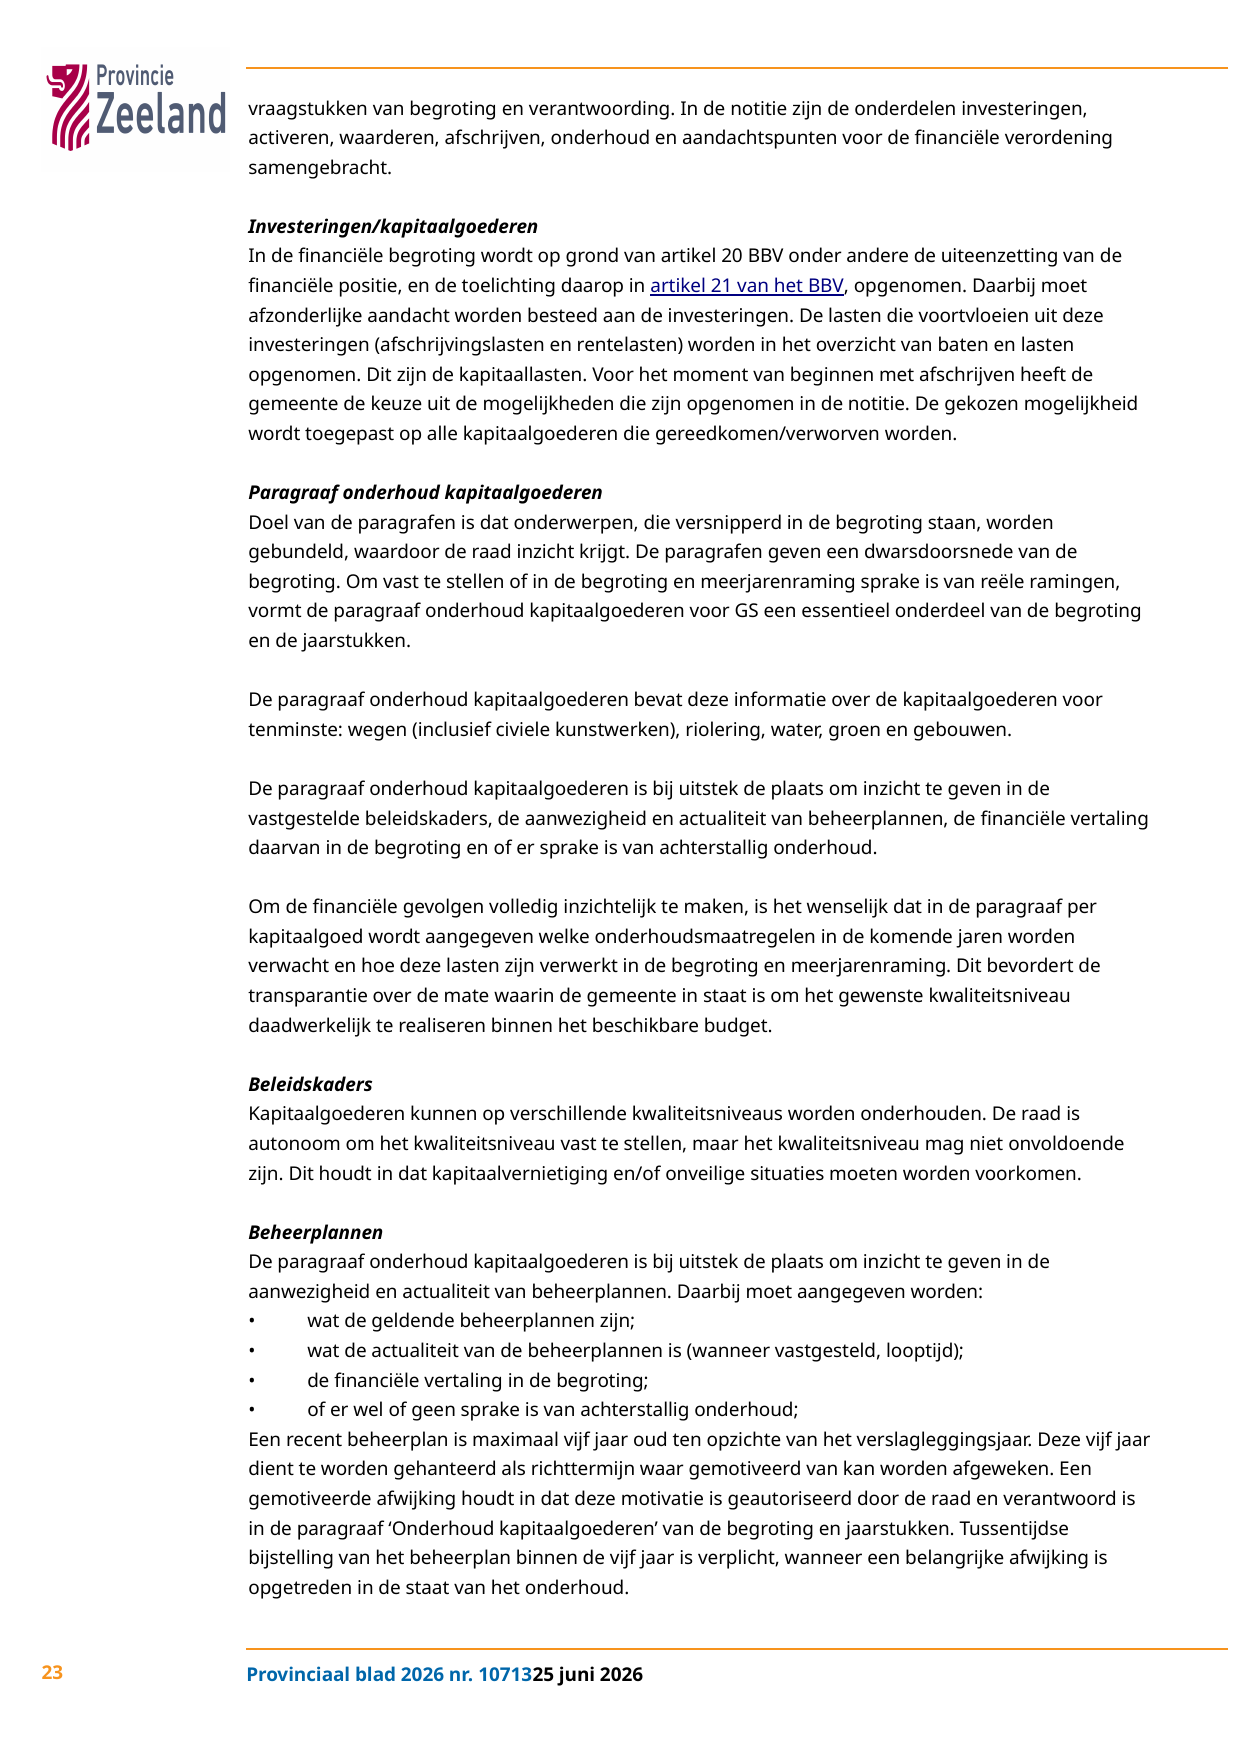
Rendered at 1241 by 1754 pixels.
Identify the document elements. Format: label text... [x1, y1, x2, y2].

text De paragraaf onderhoud kapitaalgoederen is bij uitstek de plaats om inzicht te geven in de aanwezigheid en actualiteit van beheerplannen. Daarbij moet aangegeven worden: [248, 1248, 1152, 1304]
text Beheerplannen [248, 1219, 1152, 1245]
list de financiële vertaling in de begroting; [248, 1367, 1152, 1393]
text De paragraaf onderhoud kapitaalgoederen is bij uitstek de plaats om inzicht te geven in de vastgestelde beleidskaders, de aanwezigheid en actualiteit van beheerplannen, de financiële vertaling daarvan in de begroting en of er sprake is van achterstallig onderhoud. [248, 775, 1152, 860]
list wat de geldende beheerplannen zijn; [248, 1308, 1152, 1333]
text vraagstukken van begroting en verantwoording. In de notitie zijn de onderdelen investeringen, activeren, waarderen, afschrijven, onderhoud en aandachtspunten voor de financiële verordening samengebracht. [248, 95, 1152, 180]
list of er wel of geen sprake is van achterstallig onderhoud; [248, 1396, 1152, 1422]
text In de financiële begroting wordt op grond van artikel 20 BBV onder andere de uiteenzetting van de financiële positie, en de toelichting daarop in artikel 21 van het BBV, opgenomen. Daarbij moet afzonderlijke aandacht worden besteed aan de investeringen. De lasten die voortvloeien uit deze investeringen (afschrijvingslasten en rentelasten) worden in het overzicht van baten en lasten opgenomen. Dit zijn de kapitaallasten. Voor het moment van beginnen met afschrijven heeft de gemeente de keuze uit de mogelijkheden die zijn opgenomen in de notitie. De gekozen mogelijkheid wordt toegepast op alle kapitaalgoederen die gereedkomen/verworven worden. [248, 243, 1152, 446]
text Investeringen/kapitaalgoederen [248, 213, 1152, 239]
text Paragraaf onderhoud kapitaalgoederen [248, 479, 1152, 505]
picture [41, 47, 231, 172]
text Beleidskaders [248, 1071, 1152, 1097]
text De paragraaf onderhoud kapitaalgoederen bevat deze informatie over de kapitaalgoederen voor tenminste: wegen (inclusief civiele kunstwerken), riolering, water, groen en gebouwen. [248, 686, 1152, 742]
list wat de actualiteit van de beheerplannen is (wanneer vastgesteld, looptijd); [248, 1337, 1152, 1363]
text Kapitaalgoederen kunnen op verschillende kwaliteitsniveaus worden onderhouden. De raad is autonoom om het kwaliteitsniveau vast te stellen, maar het kwaliteitsniveau mag niet onvoldoende zijn. Dit houdt in dat kapitaalvernietiging en/of onveilige situaties moeten worden voorkomen. [248, 1101, 1152, 1186]
text Een recent beheerplan is maximaal vijf jaar oud ten opzichte van het verslagleggingsjaar. Deze vijf jaar dient te worden gehanteerd als richttermijn waar gemotiveerd van kan worden afgeweken. Een gemotiveerde afwijking houdt in dat deze motivatie is geautoriseerd door de raad en verantwoord is in de paragraaf ‘Onderhoud kapitaalgoederen’ van de begroting en jaarstukken. Tussentijdse bijstelling van het beheerplan binnen de vijf jaar is verplicht, wanneer een belangrijke afwijking is opgetreden in de staat van het onderhoud. [248, 1426, 1152, 1600]
text Om de financiële gevolgen volledig inzichtelijk te maken, is het wenselijk dat in de paragraaf per kapitaalgoed wordt aangegeven welke onderhoudsmaatregelen in de komende jaren worden verwacht en hoe deze lasten zijn verwerkt in de begroting en meerjarenraming. Dit bevordert de transparantie over de mate waarin de gemeente in staat is om het gewenste kwaliteitsniveau daadwerkelijk te realiseren binnen het beschikbare budget. [248, 893, 1152, 1038]
text Doel van de paragrafen is dat onderwerpen, die versnipperd in de begroting staan, worden gebundeld, waardoor de raad inzicht krijgt. De paragrafen geven een dwarsdoorsnede van de begroting. Om vast te stellen of in de begroting en meerjarenraming sprake is van reële ramingen, vormt de paragraaf onderhoud kapitaalgoederen voor GS een essentieel onderdeel van de begroting en de jaarstukken. [248, 509, 1152, 653]
